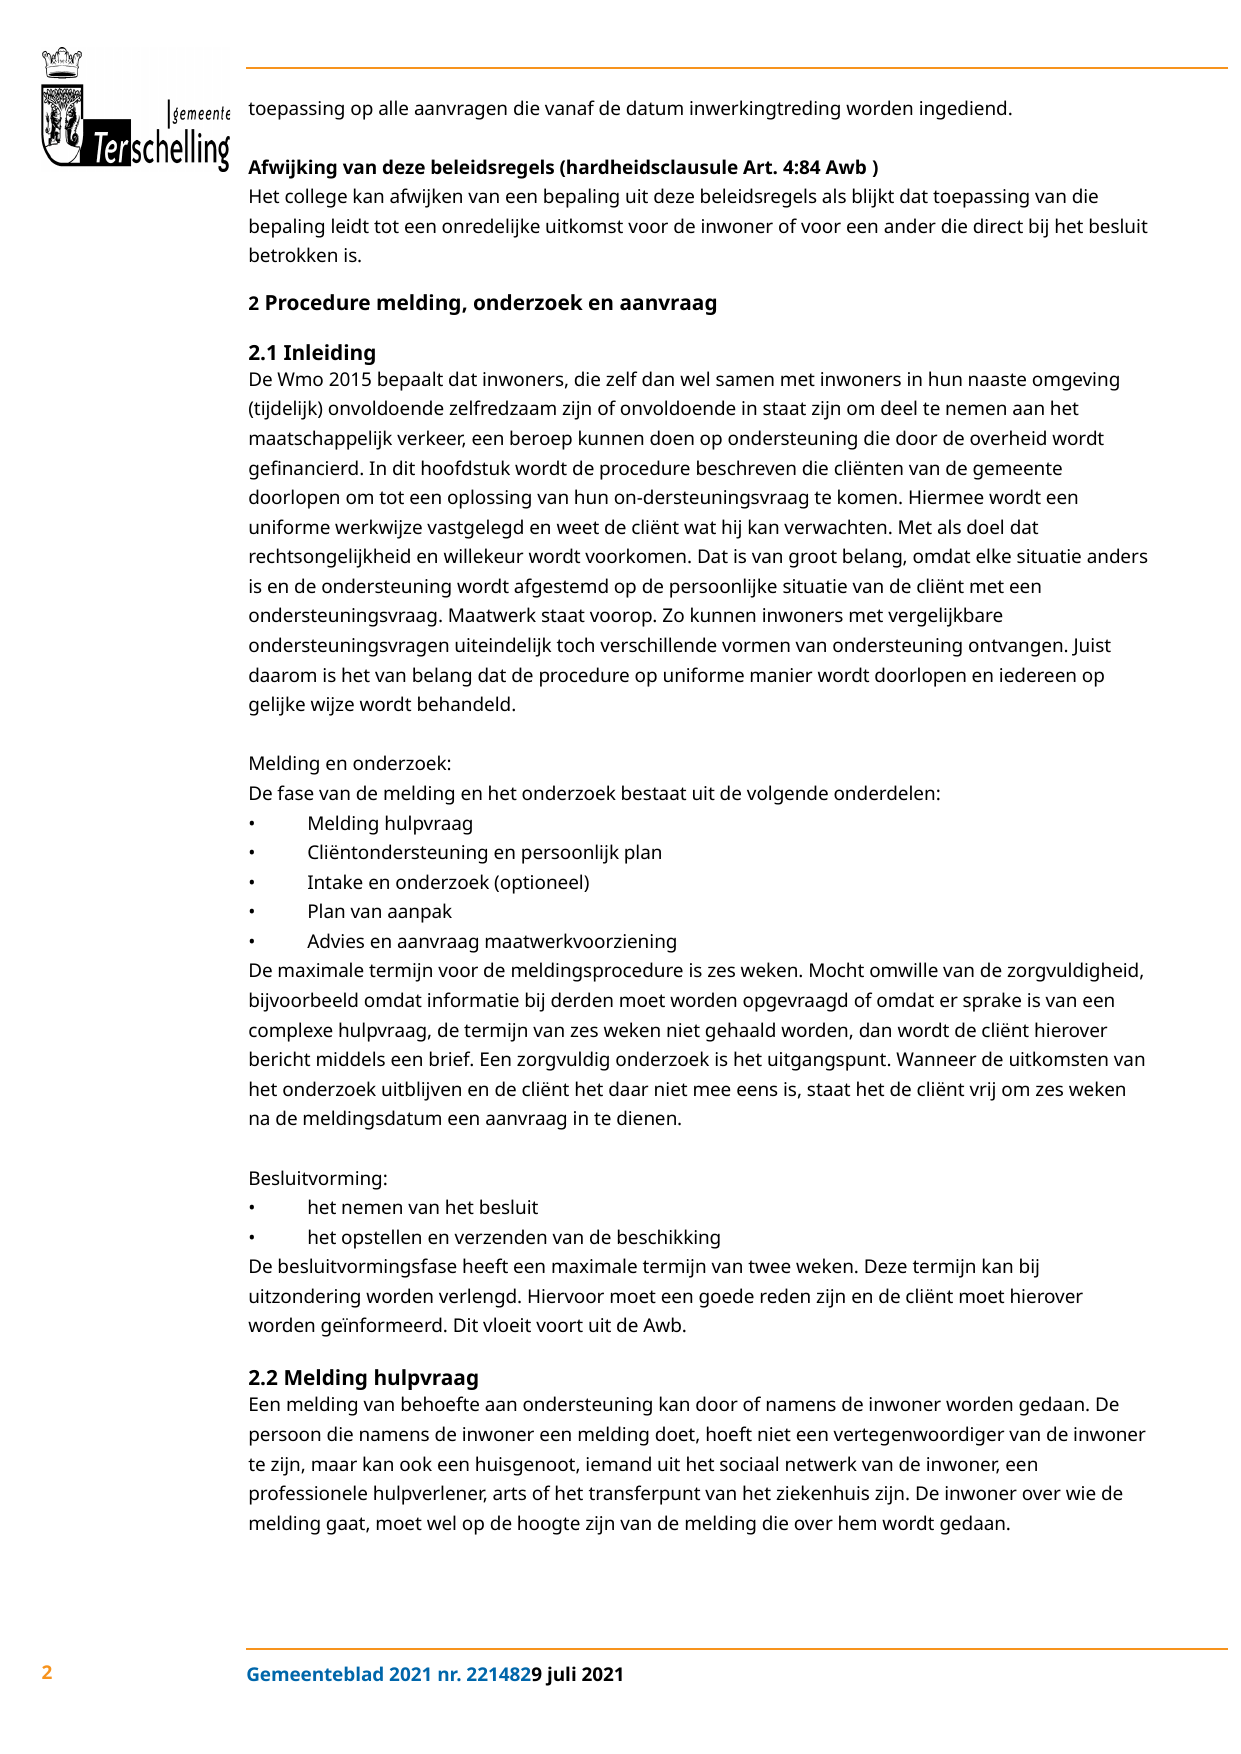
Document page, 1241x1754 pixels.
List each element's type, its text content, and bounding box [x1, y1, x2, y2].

text Een melding van behoefte aan ondersteuning kan door of namens de inwoner worden gedaan. De persoon die namens de inwoner een melding doet, hoeft niet een vertegenwoordiger van de inwoner te zijn, maar kan ook een huisgenoot, iemand uit het sociaal netwerk van de inwoner, een professionele hulpverlener, arts of het transferpunt van het ziekenhuis zijn. De inwoner over wie de melding gaat, moet wel op de hoogte zijn van de melding die over hem wordt gedaan. [248, 1392, 1152, 1536]
list Intake en onderzoek (optioneel) [248, 869, 1152, 895]
picture [41, 47, 231, 172]
text 2.1 Inleiding [248, 338, 1152, 366]
text De besluitvormingsfase heeft een maximale termijn van twee weken. Deze termijn kan bij uitzondering worden verlengd. Hiervoor moet een goede reden zijn en de cliënt moet hierover worden geïnformeerd. Dit vloeit voort uit de Awb. [248, 1253, 1152, 1338]
text toepassing op alle aanvragen die vanaf de datum inwerkingtreding worden ingediend. [248, 95, 1152, 121]
text 2 Procedure melding, onderzoek en aanvraag [248, 288, 1152, 317]
list Plan van aanpak [248, 898, 1152, 924]
text 2.2 Melding hulpvraag [248, 1363, 1152, 1392]
text Melding en onderzoek: [248, 751, 1152, 776]
text Het college kan afwijken van een bepaling uit deze beleidsregels als blijkt dat toepassing van die bepaling leidt tot een onredelijke uitkomst voor de inwoner of voor een ander die direct bij het besluit betrokken is. [248, 183, 1152, 268]
list het opstellen en verzenden van de beschikking [248, 1224, 1152, 1250]
text Afwijking van deze beleidsregels (hardheidsclausule Art. 4:84 Awb ) [248, 154, 1152, 180]
text De fase van de melding en het onderzoek bestaat uit de volgende onderdelen: [248, 780, 1152, 806]
list het nemen van het besluit [248, 1194, 1152, 1220]
text Besluitvorming: [248, 1165, 1152, 1191]
list Advies en aanvraag maatwerkvoorziening [248, 928, 1152, 954]
text De maximale termijn voor de meldingsprocedure is zes weken. Mocht omwille van de zorgvuldigheid, bijvoorbeeld omdat informatie bij derden moet worden opgevraagd of omdat er sprake is van een complexe hulpvraag, de termijn van zes weken niet gehaald worden, dan wordt de cliënt hierover bericht middels een brief. Een zorgvuldig onderzoek is het uitgangspunt. Wanneer de uitkomsten van het onderzoek uitblijven en de cliënt het daar niet mee eens is, staat het de cliënt vrij om zes weken na de meldingsdatum een aanvraag in te dienen. [248, 958, 1152, 1131]
text De Wmo 2015 bepaalt dat inwoners, die zelf dan wel samen met inwoners in hun naaste omgeving (tijdelijk) onvoldoende zelfredzaam zijn of onvoldoende in staat zijn om deel te nemen aan het maatschappelijk verkeer, een beroep kunnen doen op ondersteuning die door de overheid wordt gefinancierd. In dit hoofdstuk wordt de procedure beschreven die cliënten van de gemeente doorlopen om tot een oplossing van hun on-dersteuningsvraag te komen. Hiermee wordt een uniforme werkwijze vastgelegd en weet de cliënt wat hij kan verwachten. Met als doel dat rechtsongelijkheid en willekeur wordt voorkomen. Dat is van groot belang, omdat elke situatie anders is en de ondersteuning wordt afgestemd op de persoonlijke situatie van de cliënt met een ondersteuningsvraag. Maatwerk staat voorop. Zo kunnen inwoners met vergelijkbare ondersteuningsvragen uiteindelijk toch verschillende vormen van ondersteuning ontvangen. Juist daarom is het van belang dat de procedure op uniforme manier wordt doorlopen en iedereen op gelijke wijze wordt behandeld. [248, 366, 1152, 717]
list Cliëntondersteuning en persoonlijk plan [248, 839, 1152, 865]
list Melding hulpvraag [248, 810, 1152, 836]
